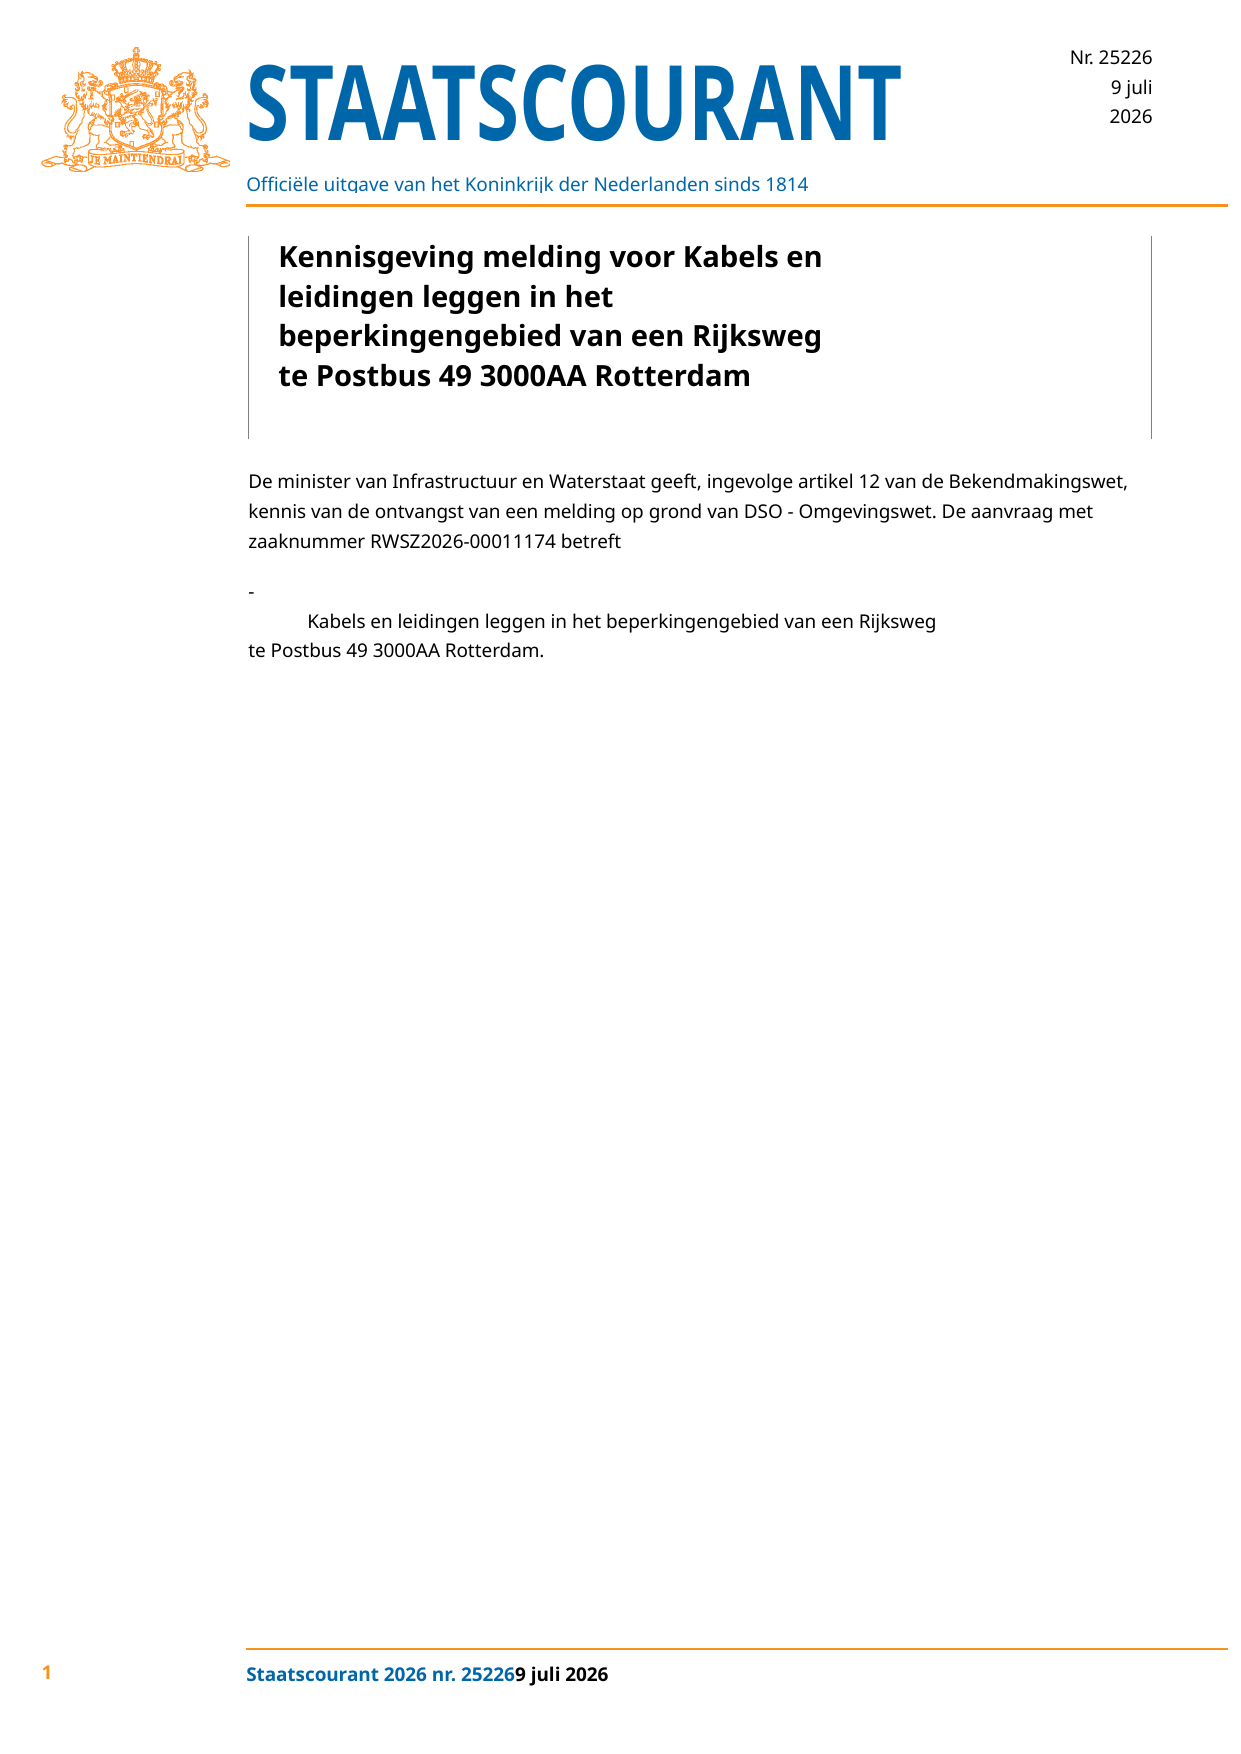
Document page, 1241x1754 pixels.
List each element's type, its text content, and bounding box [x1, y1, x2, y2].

table_header [850, 236, 912, 413]
table_header [850, 414, 1151, 439]
table_header Kennisgeving melding voor Kabels en leidingen leggen in het beperkingengebied van een Rijksweg te Postbus 49 3000AA Rotterdam [249, 236, 850, 439]
list Kabels en leidingen leggen in het beperkingengebied van een Rijksweg [248, 608, 1152, 633]
table_header [1090, 236, 1151, 413]
text De minister van Infrastructuur en Waterstaat geeft, ingevolge artikel 12 van de Bekendmakingswet, kennis van de ontvangst van een melding op grond van DSO - Omgevingswet. De aanvraag met zaaknummer RWSZ2026-00011174 betreft [248, 469, 1152, 553]
text te Postbus 49 3000AA Rotterdam. [248, 637, 1152, 663]
picture [912, 236, 1090, 414]
picture [41, 47, 231, 172]
